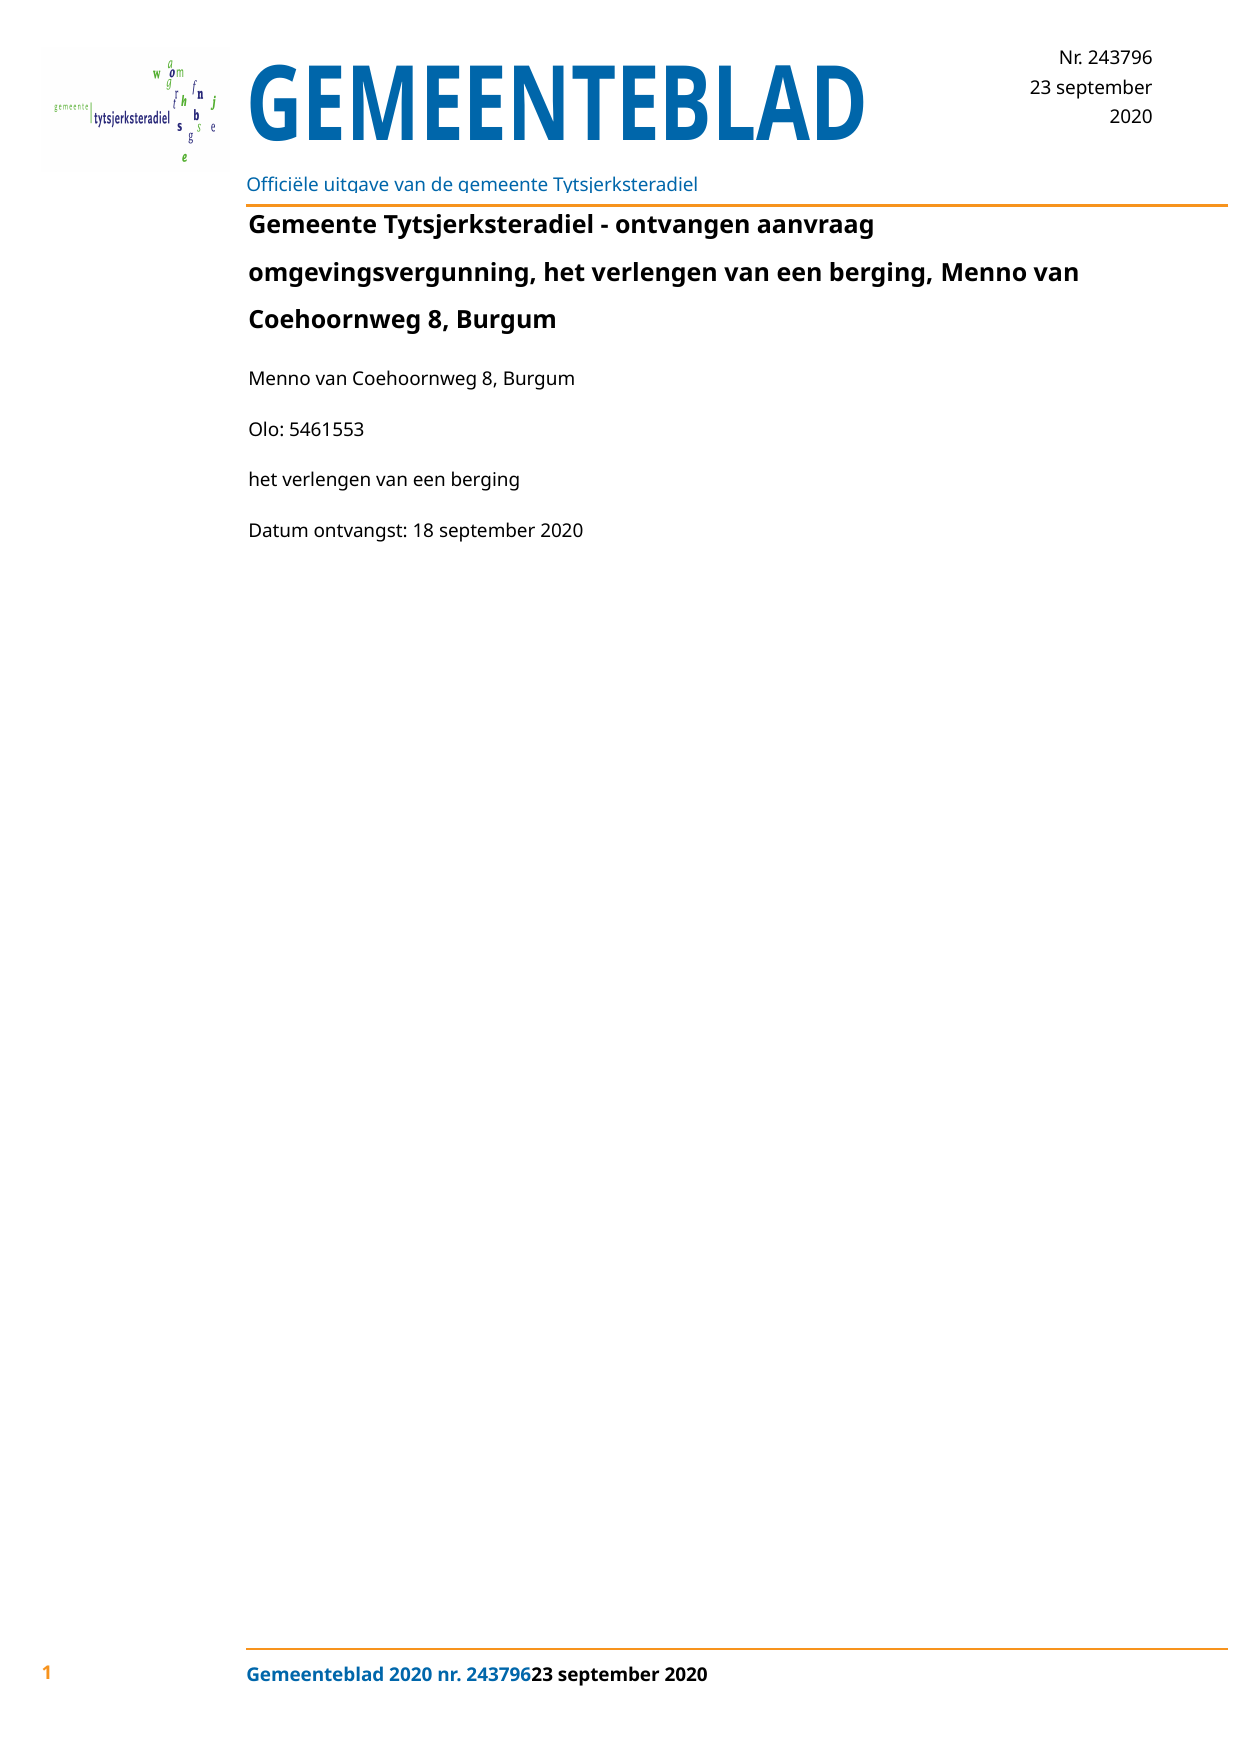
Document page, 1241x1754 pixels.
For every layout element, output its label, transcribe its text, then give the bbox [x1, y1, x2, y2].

picture [41, 47, 231, 172]
text Menno van Coehoornweg 8, Burgum [248, 366, 1152, 391]
text Datum ontvangst: 18 september 2020 [248, 517, 1152, 542]
text Gemeente Tytsjerksteradiel - ontvangen aanvraag omgevingsvergunning, het verlengen van een berging, Menno van Coehoornweg 8, Burgum [248, 207, 1152, 336]
text het verlengen van een berging [248, 466, 1152, 492]
text Olo: 5461553 [248, 416, 1152, 442]
